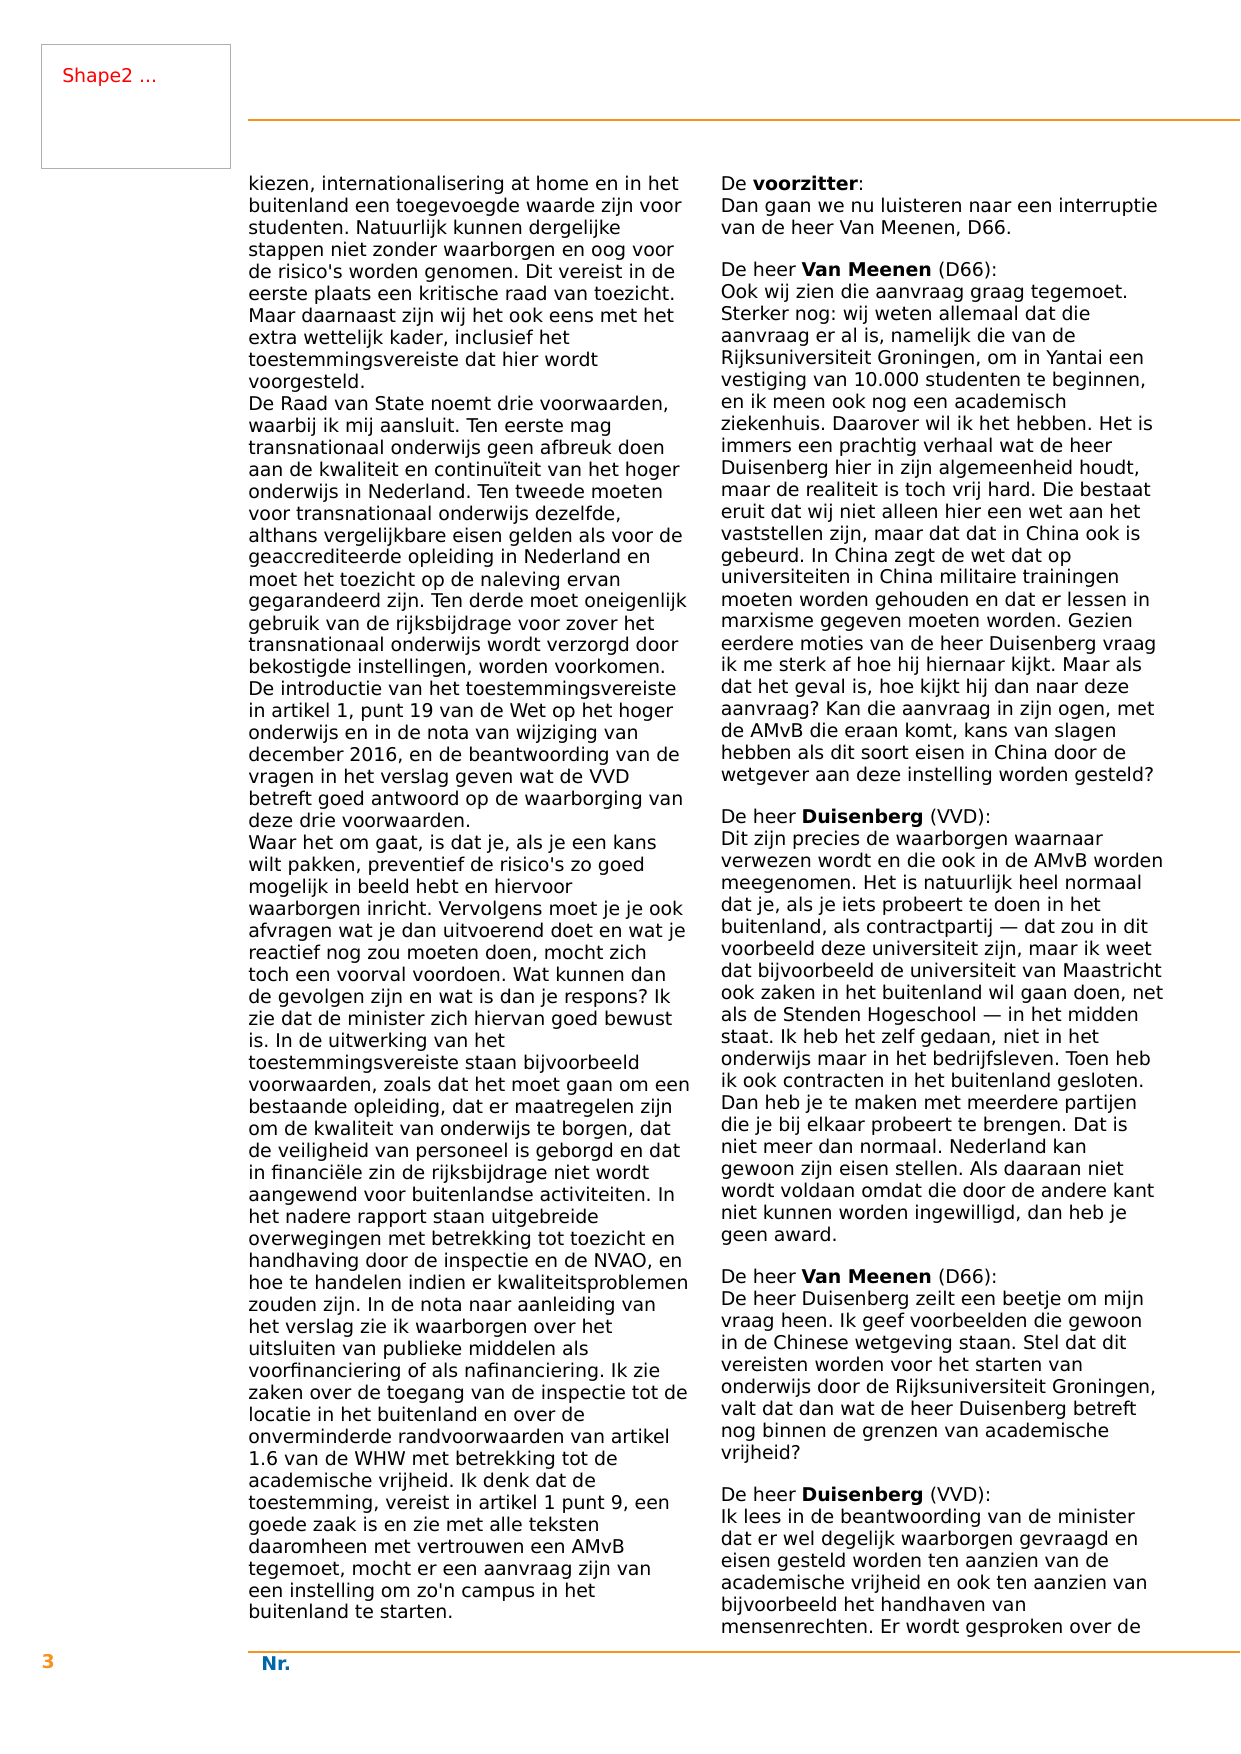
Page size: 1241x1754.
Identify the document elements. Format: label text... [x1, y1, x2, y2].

text Ik lees in de beantwoording van de minister dat er wel degelijk waarborgen gevraagd en eisen gesteld worden ten aanzien van de academische vrijheid en ook ten aanzien van bijvoorbeeld het handhaven van mensenrechten. Er wordt gesproken over de [721, 1506, 1163, 1637]
text Dan gaan we nu luisteren naar een interruptie van de heer Van Meenen, D66. [721, 195, 1163, 239]
text Ook wij zien die aanvraag graag tegemoet. Sterker nog: wij weten allemaal dat die aanvraag er al is, namelijk die van de Rijksuniversiteit Groningen, om in Yantai een vestiging van 10.000 studenten te beginnen, en ik meen ook nog een academisch ziekenhuis. Daarover wil ik het hebben. Het is immers een prachtig verhaal wat de heer Duisenberg hier in zijn algemeenheid houdt, maar de realiteit is toch vrij hard. Die bestaat eruit dat wij niet alleen hier een wet aan het vaststellen zijn, maar dat dat in China ook is gebeurd. In China zegt de wet dat op universiteiten in China militaire trainingen moeten worden gehouden en dat er lessen in marxisme gegeven moeten worden. Gezien eerdere moties van de heer Duisenberg vraag ik me sterk af hoe hij hiernaar kijkt. Maar als dat het geval is, hoe kijkt hij dan naar deze aanvraag? Kan die aanvraag in zijn ogen, met de AMvB die eraan komt, kans van slagen hebben als dit soort eisen in China door de wetgever aan deze instelling worden gesteld? [721, 281, 1163, 786]
text De voorzitter: [721, 173, 1163, 195]
text De heer Van Meenen (D66): [721, 1266, 1163, 1288]
text kiezen, internationalisering at home en in het buitenland een toegevoegde waarde zijn voor studenten. Natuurlijk kunnen dergelijke stappen niet zonder waarborgen en oog voor de risico's worden genomen. Dit vereist in de eerste plaats een kritische raad van toezicht. Maar daarnaast zijn wij het ook eens met het extra wettelijk kader, inclusief het toestemmingsvereiste dat hier wordt voorgesteld. [248, 173, 691, 393]
text De heer Duisenberg (VVD): [721, 806, 1163, 828]
text Dit zijn precies de waarborgen waarnaar verwezen wordt en die ook in de AMvB worden meegenomen. Het is natuurlijk heel normaal dat je, als je iets probeert te doen in het buitenland, als contractpartij — dat zou in dit voorbeeld deze universiteit zijn, maar ik weet dat bijvoorbeeld de universiteit van Maastricht ook zaken in het buitenland wil gaan doen, net als de Stenden Hogeschool — in het midden staat. Ik heb het zelf gedaan, niet in het onderwijs maar in het bedrijfsleven. Toen heb ik ook contracten in het buitenland gesloten. Dan heb je te maken met meerdere partijen die je bij elkaar probeert te brengen. Dat is niet meer dan normaal. Nederland kan gewoon zijn eisen stellen. Als daaraan niet wordt voldaan omdat die door de andere kant niet kunnen worden ingewilligd, dan heb je geen award. [721, 828, 1163, 1246]
text De heer Duisenberg zeilt een beetje om mijn vraag heen. Ik geef voorbeelden die gewoon in de Chinese wetgeving staan. Stel dat dit vereisten worden voor het starten van onderwijs door de Rijksuniversiteit Groningen, valt dat dan wat de heer Duisenberg betreft nog binnen de grenzen van academische vrijheid? [721, 1288, 1163, 1464]
text De heer Duisenberg (VVD): [721, 1484, 1163, 1506]
text De heer Van Meenen (D66): [721, 259, 1163, 281]
text Waar het om gaat, is dat je, als je een kans wilt pakken, preventief de risico's zo goed mogelijk in beeld hebt en hiervoor waarborgen inricht. Vervolgens moet je je ook afvragen wat je dan uitvoerend doet en wat je reactief nog zou moeten doen, mocht zich toch een voorval voordoen. Wat kunnen dan de gevolgen zijn en wat is dan je respons? Ik zie dat de minister zich hiervan goed bewust is. In de uitwerking van het toestemmingsvereiste staan bijvoorbeeld voorwaarden, zoals dat het moet gaan om een bestaande opleiding, dat er maatregelen zijn om de kwaliteit van onderwijs te borgen, dat de veiligheid van personeel is geborgd en dat in financiële zin de rijksbijdrage niet wordt aangewend voor buitenlandse activiteiten. In het nadere rapport staan uitgebreide overwegingen met betrekking tot toezicht en handhaving door de inspectie en de NVAO, en hoe te handelen indien er kwaliteitsproblemen zouden zijn. In de nota naar aanleiding van het verslag zie ik waarborgen over het uitsluiten van publieke middelen als voorfinanciering of als nafinanciering. Ik zie zaken over de toegang van de inspectie tot de locatie in het buitenland en over de onverminderde randvoorwaarden van artikel 1.6 van de WHW met betrekking tot de academische vrijheid. Ik denk dat de toestemming, vereist in artikel 1 punt 9, een goede zaak is en zie met alle teksten daaromheen met vertrouwen een AMvB tegemoet, mocht er een aanvraag zijn van een instelling om zo'n campus in het buitenland te starten. [248, 832, 691, 1623]
text De Raad van State noemt drie voorwaarden, waarbij ik mij aansluit. Ten eerste mag transnationaal onderwijs geen afbreuk doen aan de kwaliteit en continuïteit van het hoger onderwijs in Nederland. Ten tweede moeten voor transnationaal onderwijs dezelfde, althans vergelijkbare eisen gelden als voor de geaccrediteerde opleiding in Nederland en moet het toezicht op de naleving ervan gegarandeerd zijn. Ten derde moet oneigenlijk gebruik van de rijksbijdrage voor zover het transnationaal onderwijs wordt verzorgd door bekostigde instellingen, worden voorkomen. De introductie van het toestemmingsvereiste in artikel 1, punt 19 van de Wet op het hoger onderwijs en in de nota van wijziging van december 2016, en de beantwoording van de vragen in het verslag geven wat de VVD betreft goed antwoord op de waarborging van deze drie voorwaarden. [248, 393, 691, 832]
